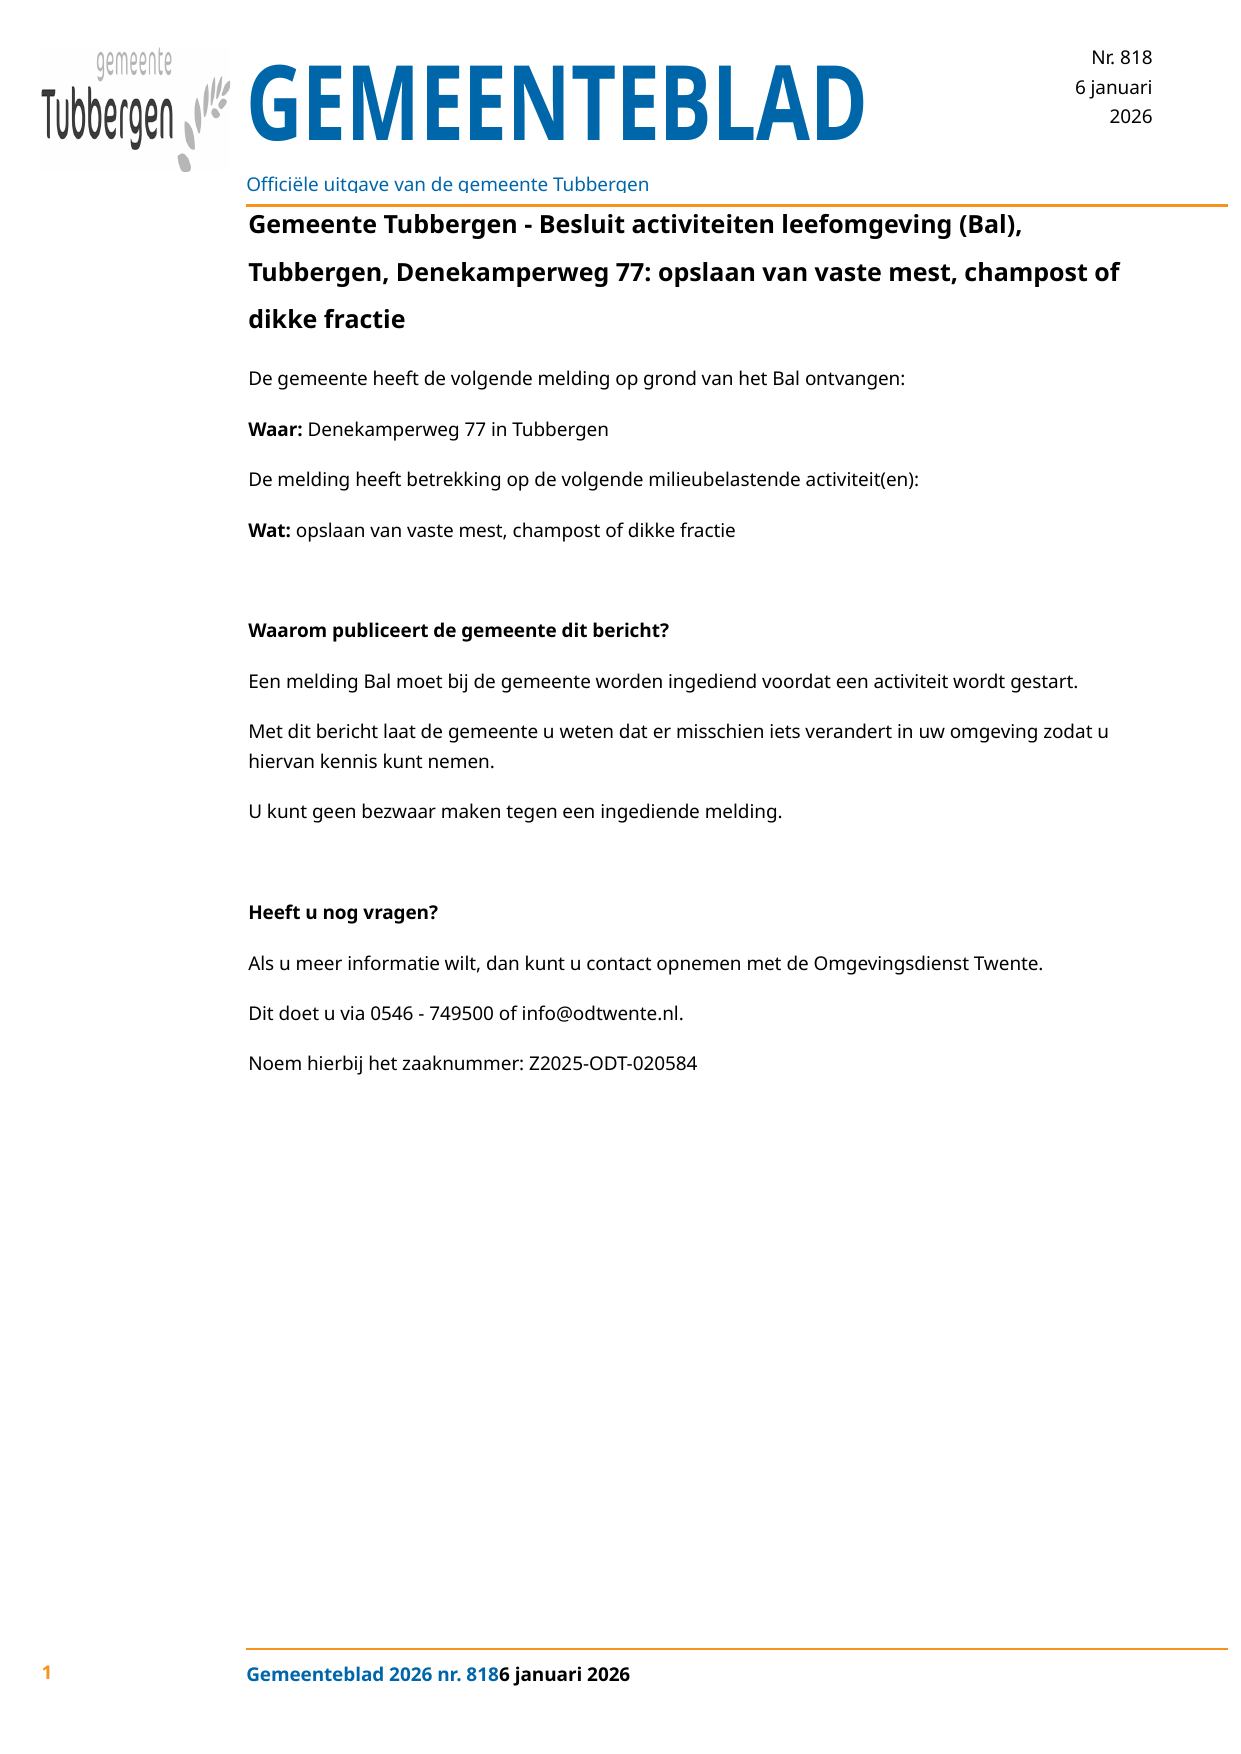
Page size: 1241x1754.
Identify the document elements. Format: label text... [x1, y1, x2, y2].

text Een melding Bal moet bij de gemeente worden ingediend voordat een activiteit wordt gestart. [248, 668, 1152, 694]
text De melding heeft betrekking op de volgende milieubelastende activiteit(en): [248, 466, 1152, 492]
text Met dit bericht laat de gemeente u weten dat er misschien iets verandert in uw omgeving zodat u hiervan kennis kunt nemen. [248, 718, 1152, 774]
picture [41, 47, 231, 172]
text Gemeente Tubbergen - Besluit activiteiten leefomgeving (Bal), Tubbergen, Denekamperweg 77: opslaan van vaste mest, champost of dikke fractie [248, 207, 1152, 336]
text Noem hierbij het zaaknummer: Z2025-ODT-020584 [248, 1051, 1152, 1076]
text De gemeente heeft de volgende melding op grond van het Bal ontvangen: [248, 366, 1152, 391]
text Wat: opslaan van vaste mest, champost of dikke fractie [248, 517, 1152, 542]
text Dit doet u via 0546 - 749500 of info@odtwente.nl. [248, 1000, 1152, 1026]
text Waar: Denekamperweg 77 in Tubbergen [248, 416, 1152, 442]
text Heeft u nog vragen? [248, 899, 1152, 925]
text Als u meer informatie wilt, dan kunt u contact opnemen met de Omgevingsdienst Twente. [248, 950, 1152, 975]
text U kunt geen bezwaar maken tegen een ingediende melding. [248, 798, 1152, 824]
text Waarom publiceert de gemeente dit bericht? [248, 618, 1152, 643]
